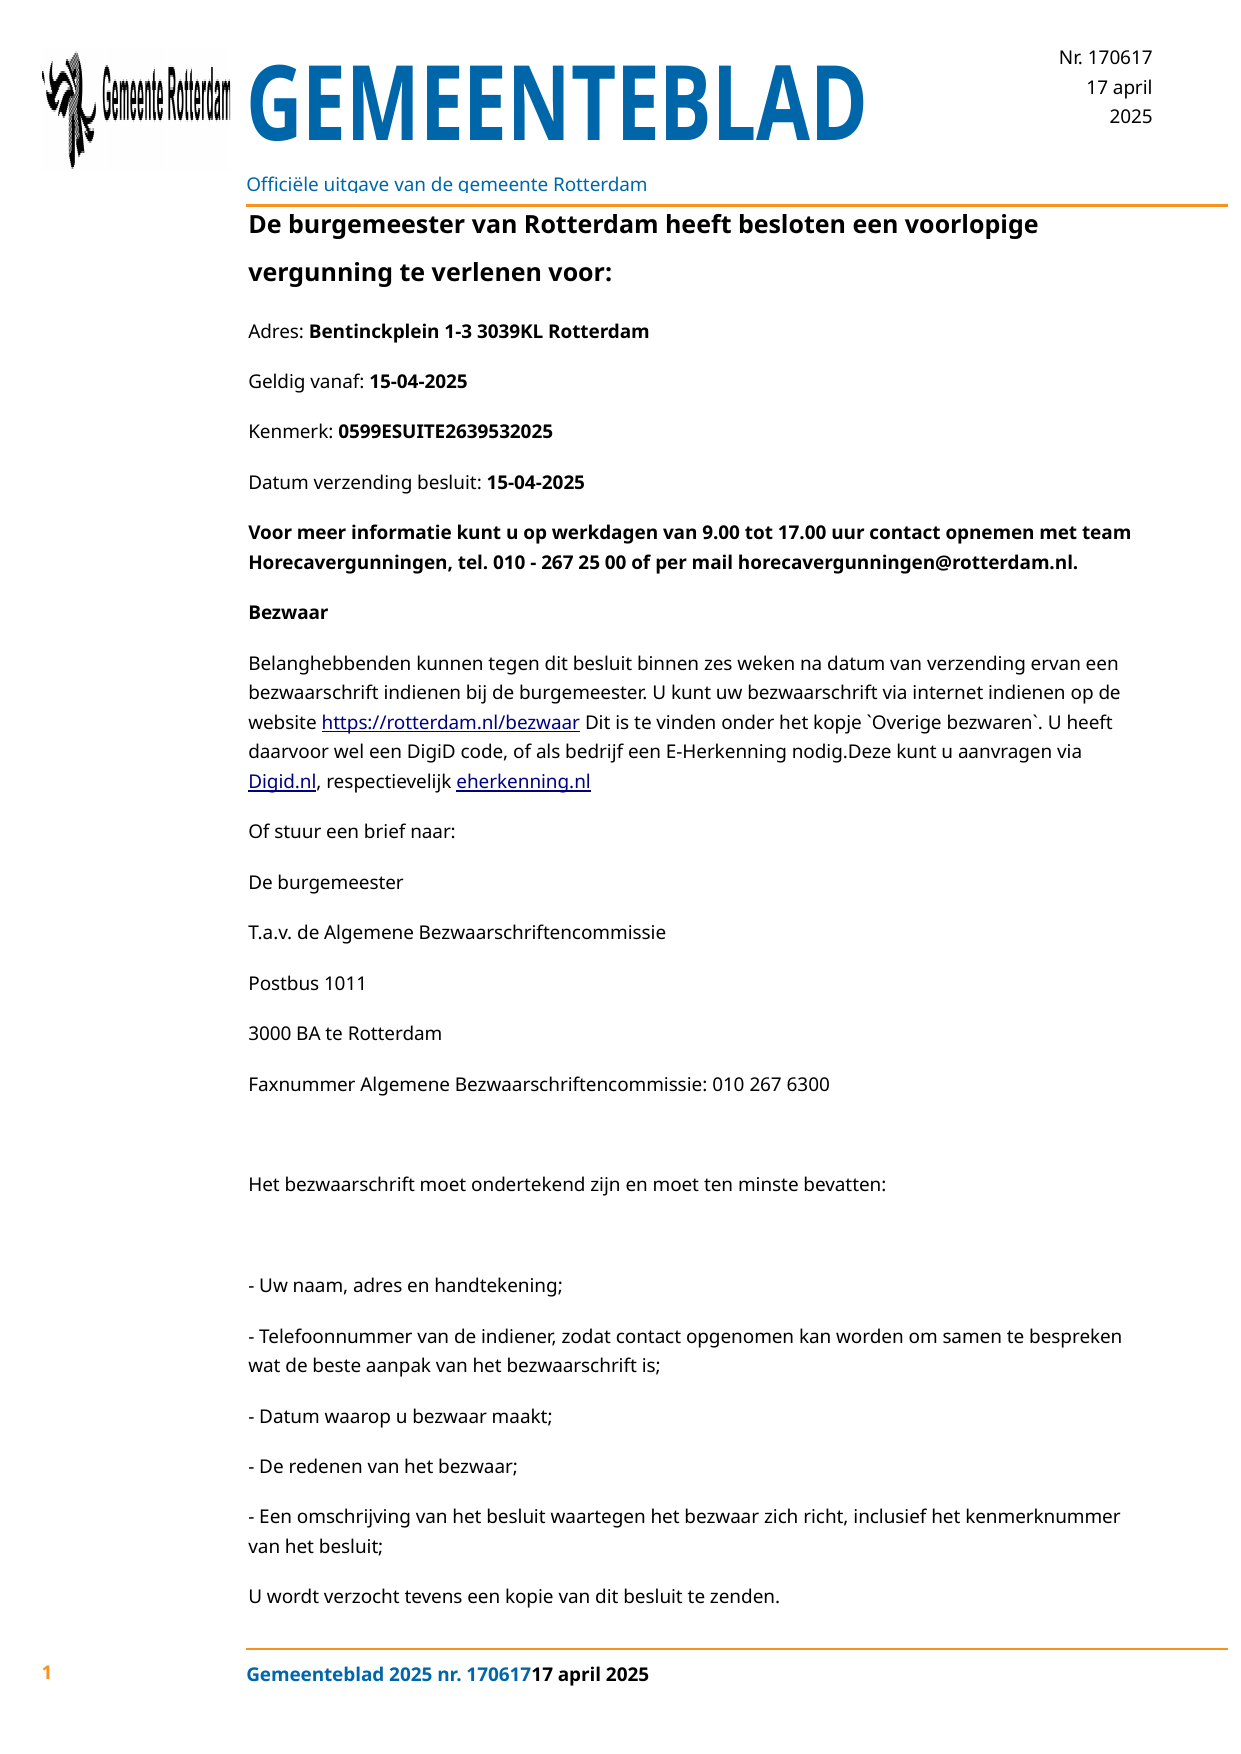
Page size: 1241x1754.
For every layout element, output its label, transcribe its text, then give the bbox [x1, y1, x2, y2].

text Voor meer informatie kunt u op werkdagen van 9.00 tot 17.00 uur contact opnemen met team Horecavergunningen, tel. 010 - 267 25 00 of per mail horecavergunningen@rotterdam.nl. [248, 519, 1152, 575]
text Adres: Bentinckplein 1-3 3039KL Rotterdam [248, 318, 1152, 344]
text 3000 BA te Rotterdam [248, 1020, 1152, 1046]
text Bezwaar [248, 599, 1152, 625]
text Belanghebbenden kunnen tegen dit besluit binnen zes weken na datum van verzending ervan een bezwaarschrift indienen bij de burgemeester. U kunt uw bezwaarschrift via internet indienen op de website https://rotterdam.nl/bezwaar Dit is te vinden onder het kopje `Overige bezwaren`. U heeft daarvoor wel een DigiD code, of als bedrijf een E-Herkenning nodig.Deze kunt u aanvragen via Digid.nl, respectievelijk eherkenning.nl [248, 650, 1152, 794]
picture [41, 47, 231, 172]
text Datum verzending besluit: 15-04-2025 [248, 469, 1152, 495]
text - Uw naam, adres en handtekening; [248, 1272, 1152, 1298]
text De burgemeester van Rotterdam heeft besloten een voorlopige vergunning te verlenen voor: [248, 207, 1152, 288]
text Het bezwaarschrift moet ondertekend zijn en moet ten minste bevatten: [248, 1172, 1152, 1197]
text T.a.v. de Algemene Bezwaarschriftencommissie [248, 919, 1152, 945]
text Geldig vanaf: 15-04-2025 [248, 368, 1152, 394]
text - Datum waarop u bezwaar maakt; [248, 1403, 1152, 1429]
text - Telefoonnummer van de indiener, zodat contact opgenomen kan worden om samen te bespreken wat de beste aanpak van het bezwaarschrift is; [248, 1323, 1152, 1378]
text De burgemeester [248, 869, 1152, 895]
text Kenmerk: 0599ESUITE2639532025 [248, 419, 1152, 444]
text Faxnummer Algemene Bezwaarschriftencommissie: 010 267 6300 [248, 1071, 1152, 1097]
text Of stuur een brief naar: [248, 819, 1152, 844]
text Postbus 1011 [248, 970, 1152, 996]
text U wordt verzocht tevens een kopie van dit besluit te zenden. [248, 1584, 1152, 1609]
text - De redenen van het bezwaar; [248, 1453, 1152, 1479]
text - Een omschrijving van het besluit waartegen het bezwaar zich richt, inclusief het kenmerknummer van het besluit; [248, 1504, 1152, 1559]
